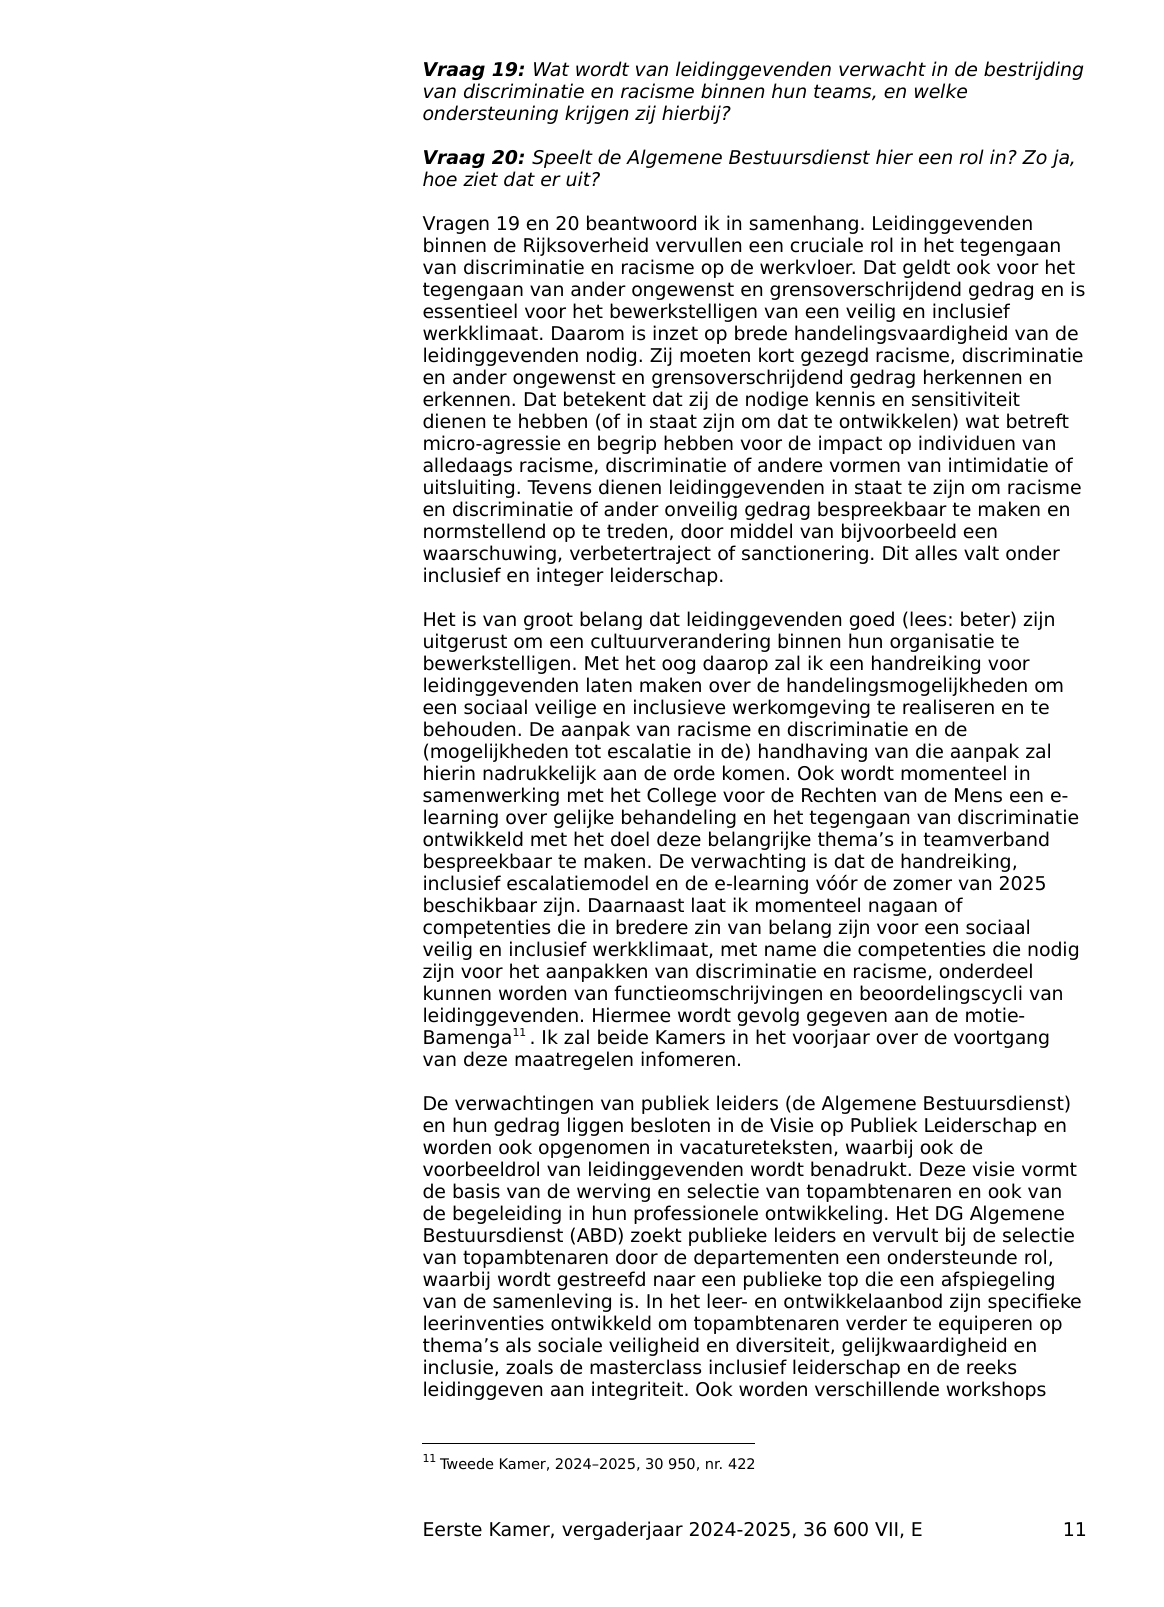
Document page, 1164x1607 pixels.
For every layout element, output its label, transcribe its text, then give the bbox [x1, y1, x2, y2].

text Vraag 19: Wat wordt van leidinggevenden verwacht in de bestrijding van discriminatie en racisme binnen hun teams, en welke ondersteuning krijgen zij hierbij? [422, 59, 1087, 125]
text Tweede Kamer, 2024–2025, 30 950, nr. 422 [422, 1452, 1087, 1474]
text De verwachtingen van publiek leiders (de Algemene Bestuursdienst) en hun gedrag liggen besloten in de Visie op Publiek Leiderschap en worden ook opgenomen in vacatureteksten, waarbij ook de voorbeeldrol van leidinggevenden wordt benadrukt. Deze visie vormt de basis van de werving en selectie van topambtenaren en ook van de begeleiding in hun professionele ontwikkeling. Het DG Algemene Bestuursdienst (ABD) zoekt publieke leiders en vervult bij de selectie van topambtenaren door de departementen een ondersteunde rol, waarbij wordt gestreefd naar een publieke top die een afspiegeling van de samenleving is. In het leer- en ontwikkelaanbod zijn specifieke leerinventies ontwikkeld om topambtenaren verder te equiperen op thema’s als sociale veiligheid en diversiteit, gelijkwaardigheid en inclusie, zoals de masterclass inclusief leiderschap en de reeks leidinggeven aan integriteit. Ook worden verschillende workshops [422, 1093, 1087, 1401]
text Vragen 19 en 20 beantwoord ik in samenhang. Leidinggevenden binnen de Rijksoverheid vervullen een cruciale rol in het tegengaan van discriminatie en racisme op de werkvloer. Dat geldt ook voor het tegengaan van ander ongewenst en grensoverschrijdend gedrag en is essentieel voor het bewerkstelligen van een veilig en inclusief werkklimaat. Daarom is inzet op brede handelingsvaardigheid van de leidinggevenden nodig. Zij moeten kort gezegd racisme, discriminatie en ander ongewenst en grensoverschrijdend gedrag herkennen en erkennen. Dat betekent dat zij de nodige kennis en sensitiviteit dienen te hebben (of in staat zijn om dat te ontwikkelen) wat betreft micro-agressie en begrip hebben voor de impact op individuen van alledaags racisme, discriminatie of andere vormen van intimidatie of uitsluiting. Tevens dienen leidinggevenden in staat te zijn om racisme en discriminatie of ander onveilig gedrag bespreekbaar te maken en normstellend op te treden, door middel van bijvoorbeeld een waarschuwing, verbetertraject of sanctionering. Dit alles valt onder inclusief en integer leiderschap. [422, 213, 1087, 587]
text Het is van groot belang dat leidinggevenden goed (lees: beter) zijn uitgerust om een cultuurverandering binnen hun organisatie te bewerkstelligen. Met het oog daarop zal ik een handreiking voor leidinggevenden laten maken over de handelingsmogelijkheden om een sociaal veilige en inclusieve werkomgeving te realiseren en te behouden. De aanpak van racisme en discriminatie en de (mogelijkheden tot escalatie in de) handhaving van die aanpak zal hierin nadrukkelijk aan de orde komen. Ook wordt momenteel in samenwerking met het College voor de Rechten van de Mens een e-learning over gelijke behandeling en het tegengaan van discriminatie ontwikkeld met het doel deze belangrijke thema’s in teamverband bespreekbaar te maken. De verwachting is dat de handreiking, inclusief escalatiemodel en de e-learning vóór de zomer van 2025 beschikbaar zijn. Daarnaast laat ik momenteel nagaan of competenties die in bredere zin van belang zijn voor een sociaal veilig en inclusief werkklimaat, met name die competenties die nodig zijn voor het aanpakken van discriminatie en racisme, onderdeel kunnen worden van functieomschrijvingen en beoordelingscycli van leidinggevenden. Hiermee wordt gevolg gegeven aan de motie-Bamenga. Ik zal beide Kamers in het voorjaar over de voortgang van deze maatregelen infomeren. [422, 609, 1087, 1071]
text Vraag 20: Speelt de Algemene Bestuursdienst hier een rol in? Zo ja, hoe ziet dat er uit? [422, 147, 1087, 191]
